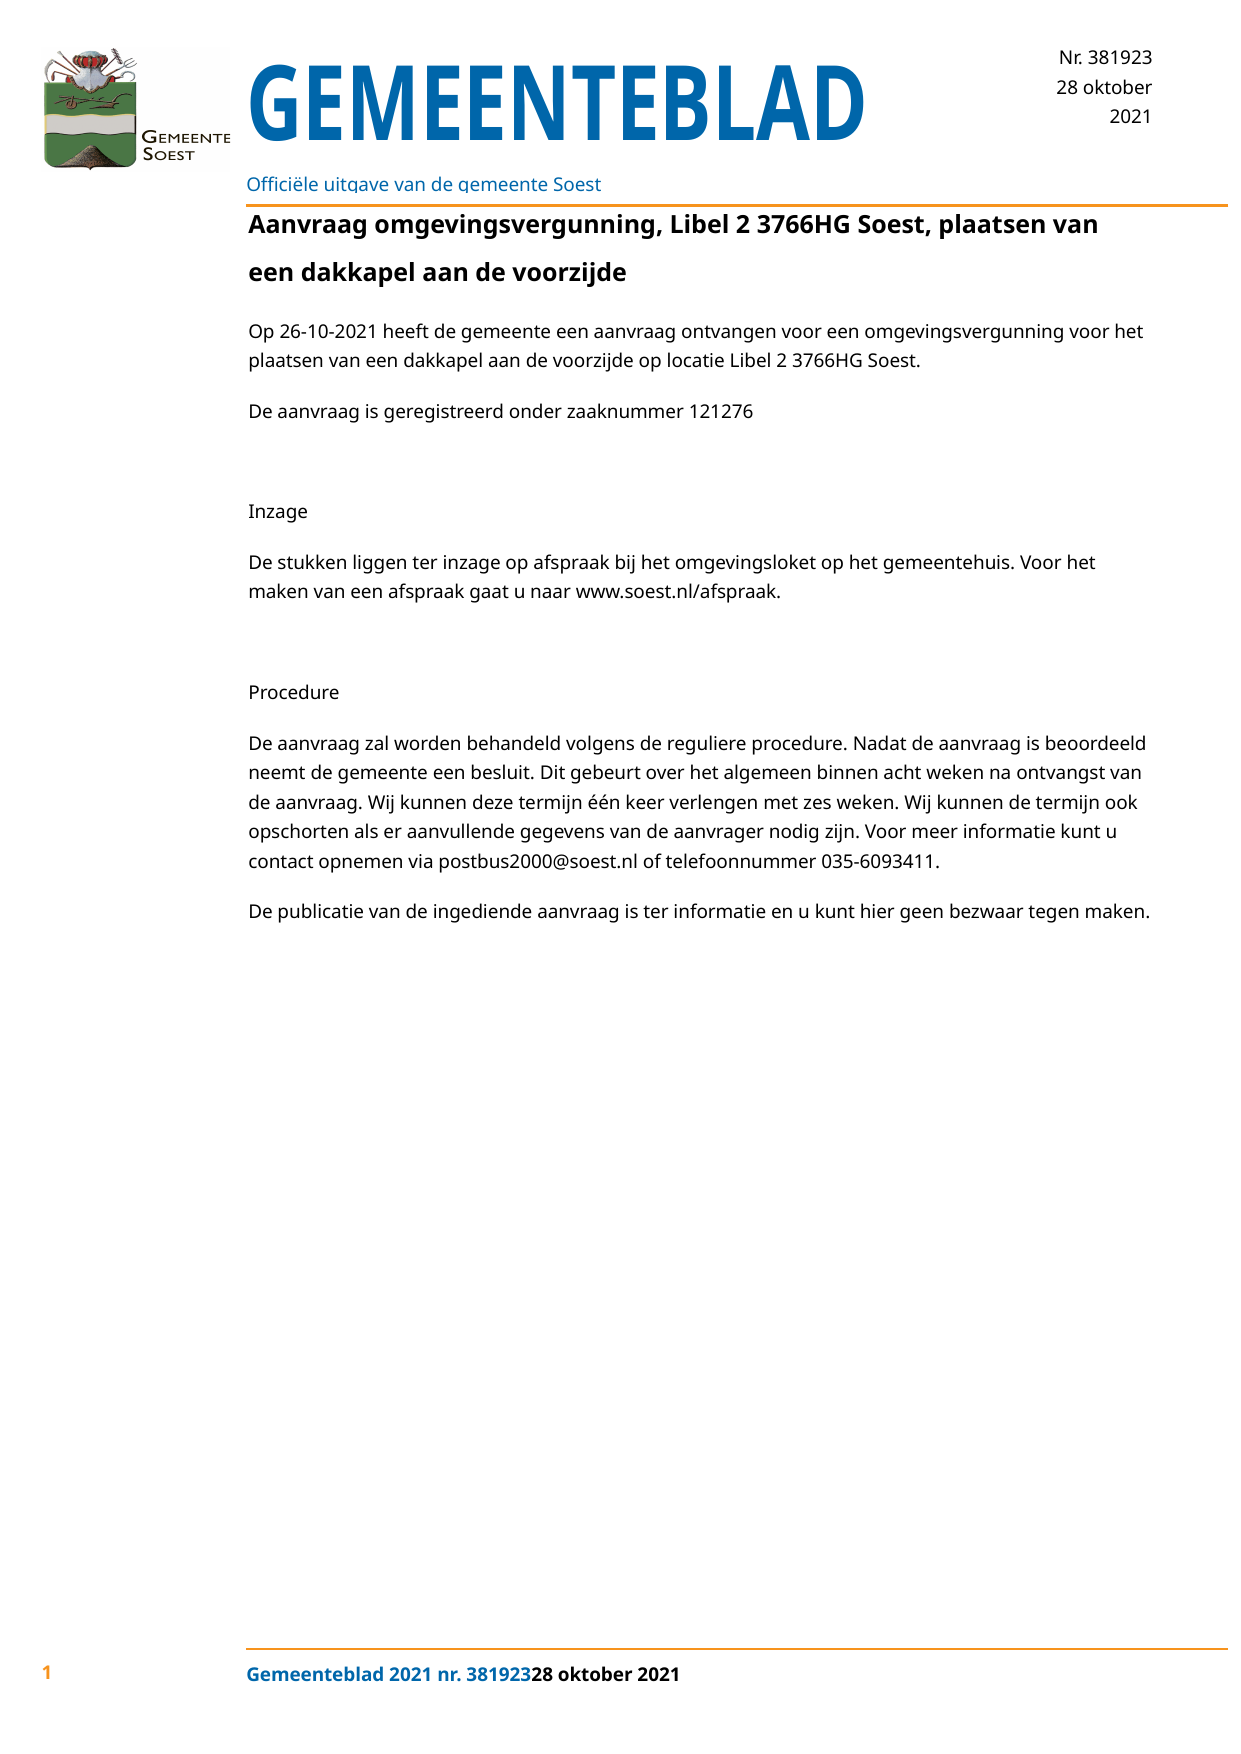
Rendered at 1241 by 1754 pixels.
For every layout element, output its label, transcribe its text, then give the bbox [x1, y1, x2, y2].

text De aanvraag zal worden behandeld volgens de reguliere procedure. Nadat de aanvraag is beoordeeld neemt de gemeente een besluit. Dit gebeurt over het algemeen binnen acht weken na ontvangst van de aanvraag. Wij kunnen deze termijn één keer verlengen met zes weken. Wij kunnen de termijn ook opschorten als er aanvullende gegevens van de aanvrager nodig zijn. Voor meer informatie kunt u contact opnemen via postbus2000@soest.nl of telefoonnummer 035-6093411. [248, 730, 1152, 874]
text De publicatie van de ingediende aanvraag is ter informatie en u kunt hier geen bezwaar tegen maken. [248, 899, 1152, 924]
text De stukken liggen ter inzage op afspraak bij het omgevingsloket op het gemeentehuis. Voor het maken van een afspraak gaat u naar www.soest.nl/afspraak. [248, 549, 1152, 604]
text Aanvraag omgevingsvergunning, Libel 2 3766HG Soest, plaatsen van een dakkapel aan de voorzijde [248, 207, 1152, 288]
text De aanvraag is geregistreerd onder zaaknummer 121276 [248, 398, 1152, 424]
text Inzage [248, 499, 1152, 524]
picture [41, 47, 231, 172]
text Op 26-10-2021 heeft de gemeente een aanvraag ontvangen voor een omgevingsvergunning voor het plaatsen van een dakkapel aan de voorzijde op locatie Libel 2 3766HG Soest. [248, 318, 1152, 373]
text Procedure [248, 679, 1152, 705]
